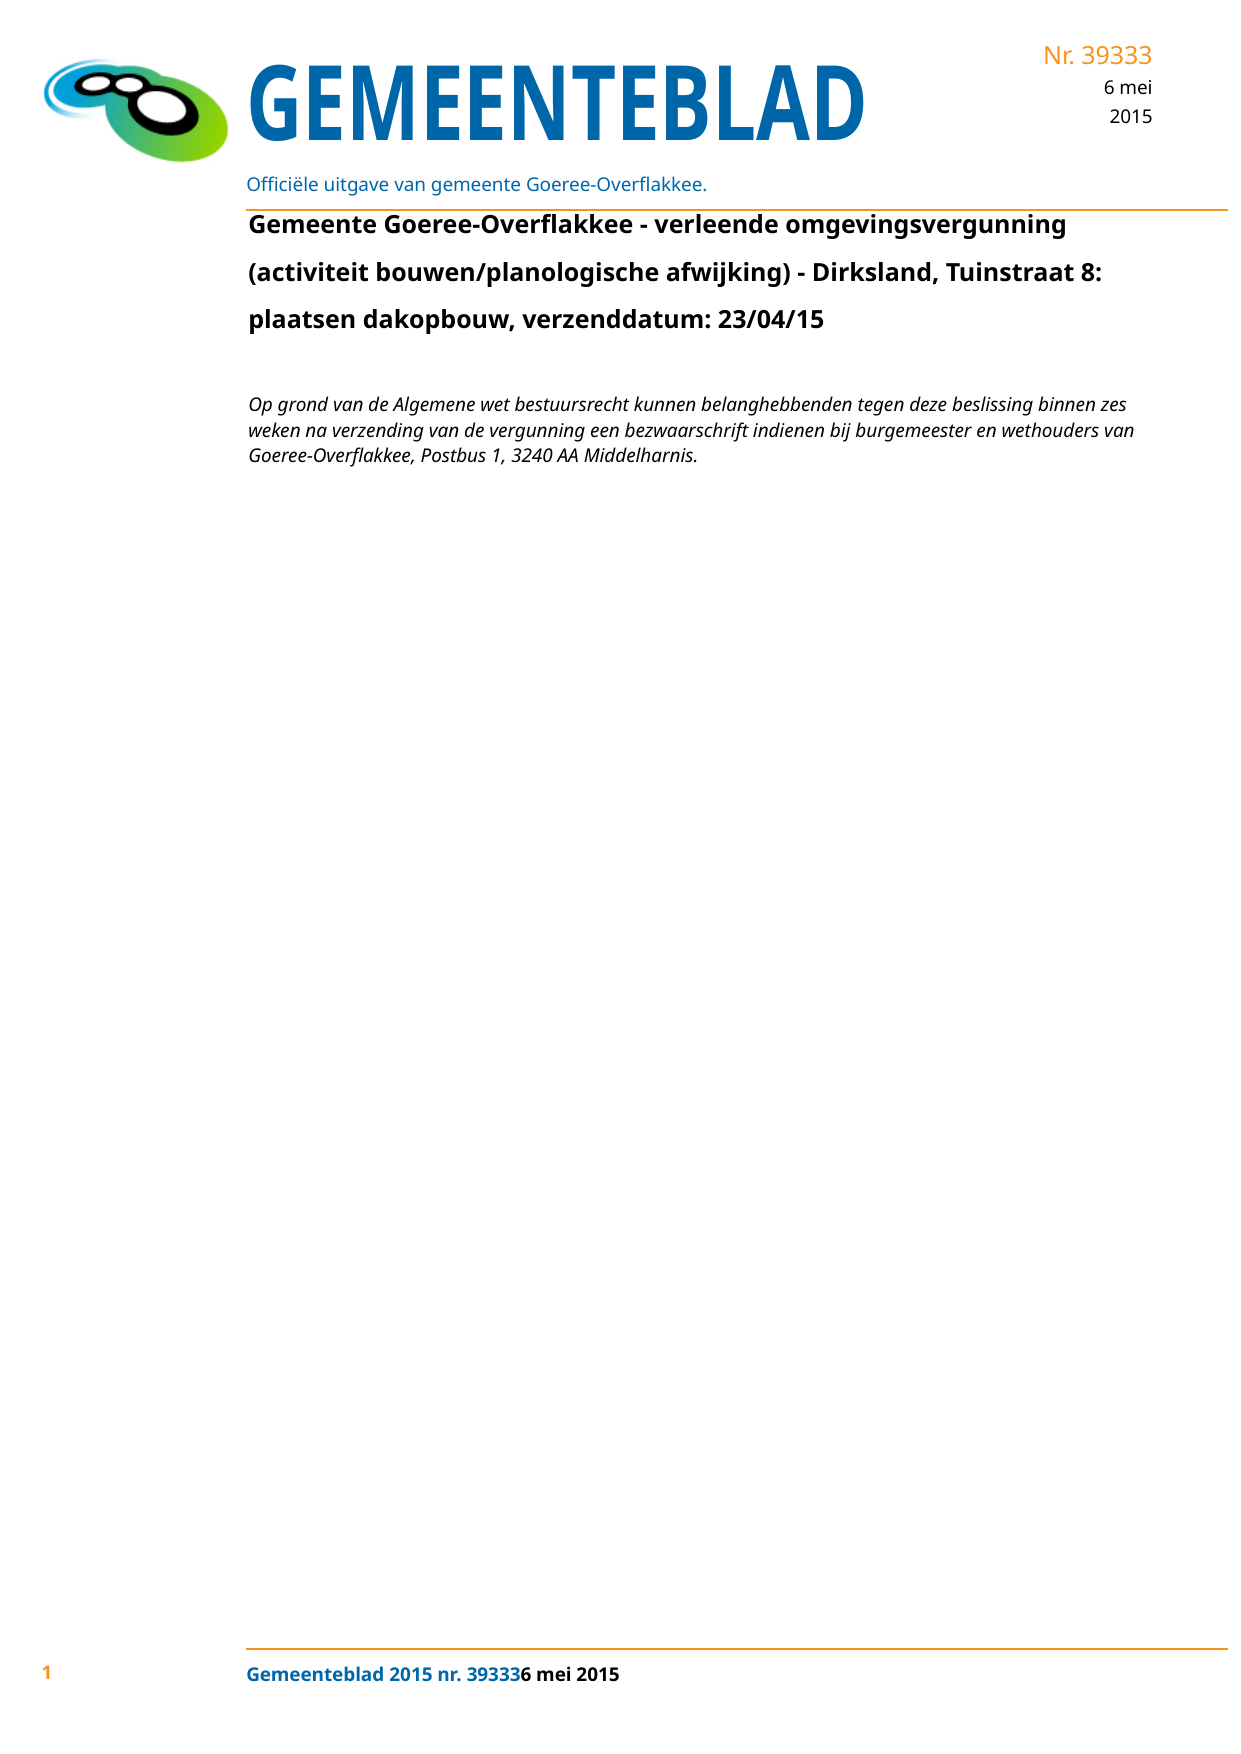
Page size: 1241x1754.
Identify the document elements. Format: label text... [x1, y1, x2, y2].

picture [41, 47, 231, 172]
text Gemeente Goeree-Overflakkee - verleende omgevingsvergunning (activiteit bouwen/planologische afwijking) - Dirksland, Tuinstraat 8: plaatsen dakopbouw, verzenddatum: 23/04/15 [248, 211, 1152, 336]
text Op grond van de Algemene wet bestuursrecht kunnen belanghebbenden tegen deze beslissing binnen zes weken na verzending van de vergunning een bezwaarschrift indienen bij burgemeester en wethouders van Goeree-Overflakkee, Postbus 1, 3240 AA Middelharnis. [248, 391, 1152, 468]
